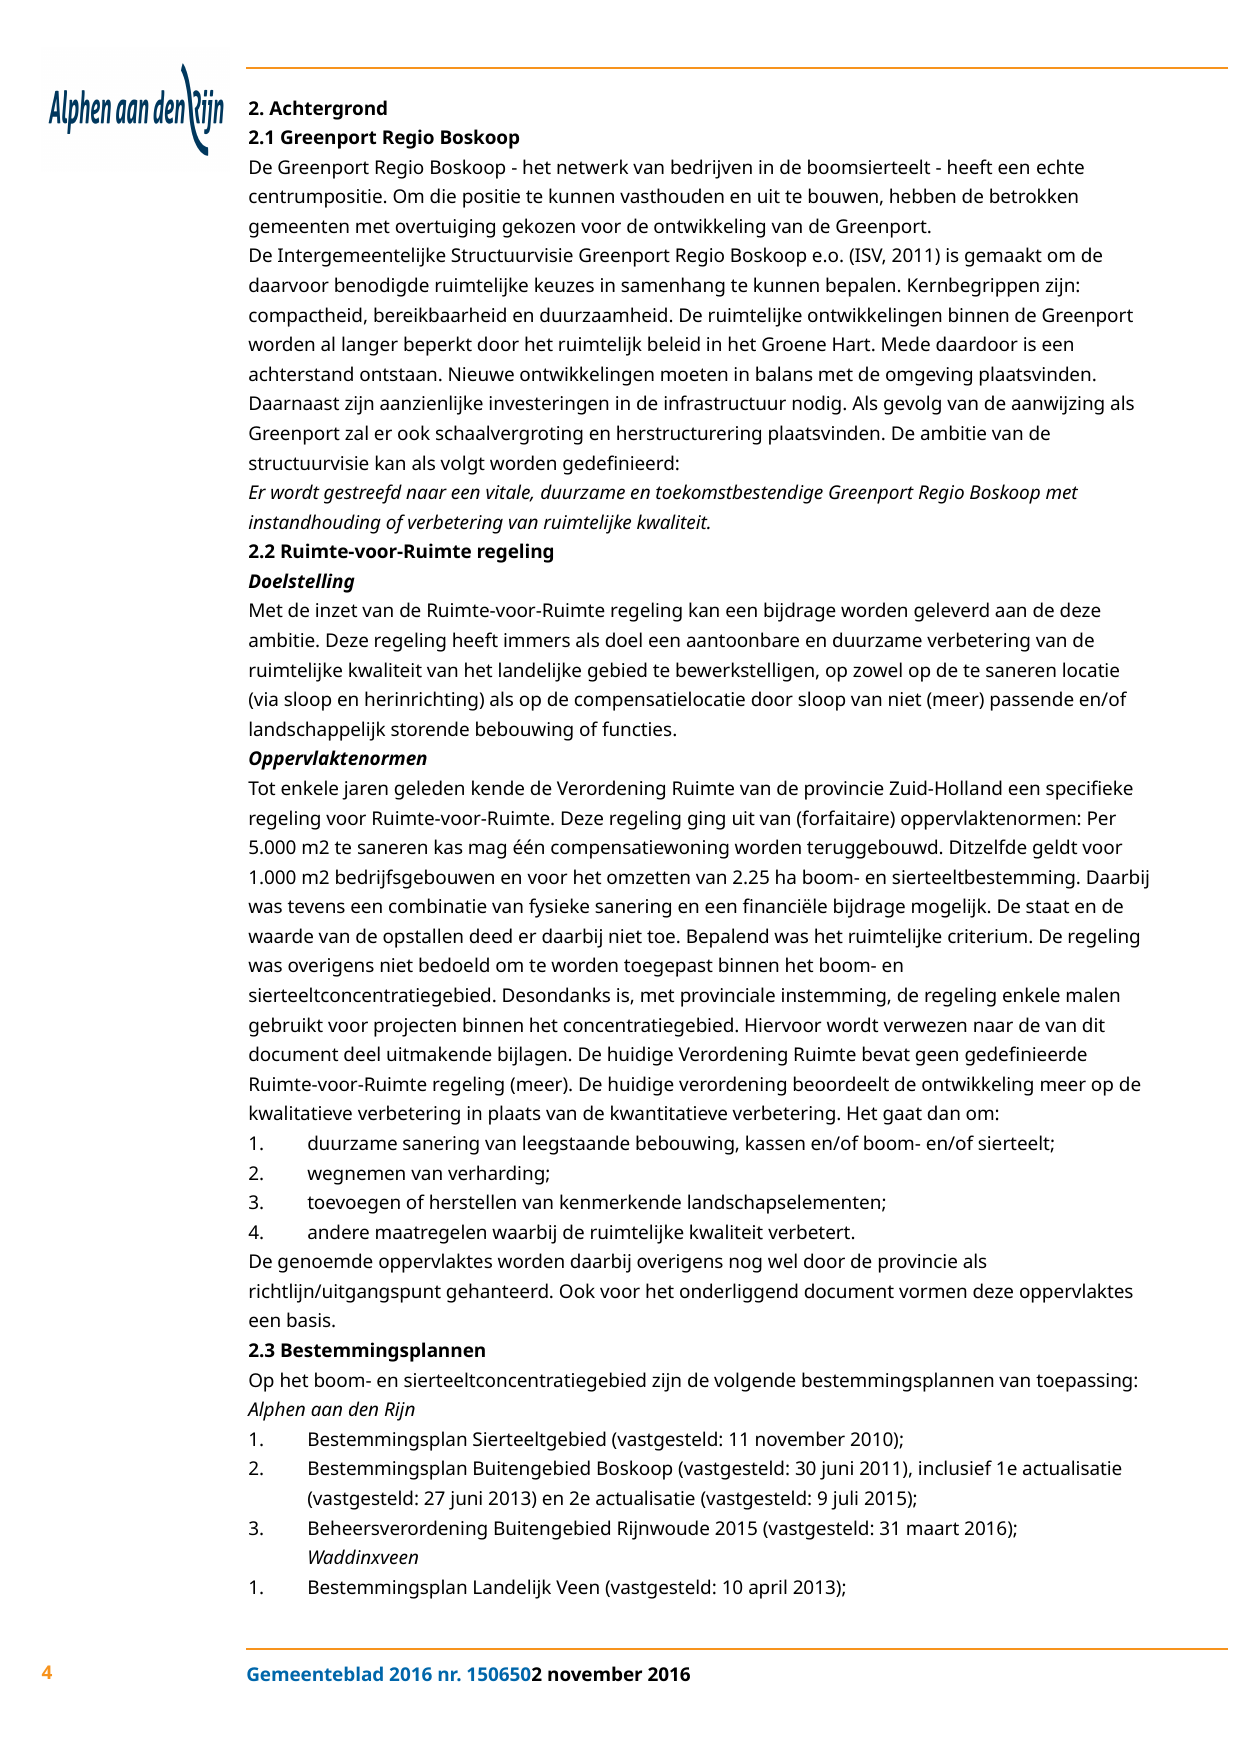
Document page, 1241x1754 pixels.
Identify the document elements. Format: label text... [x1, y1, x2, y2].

text Oppervlaktenormen [248, 746, 1152, 771]
text De Intergemeentelijke Structuurvisie Greenport Regio Boskoop e.o. (ISV, 2011) is gemaakt om de daarvoor benodigde ruimtelijke keuzes in samenhang te kunnen bepalen. Kernbegrippen zijn: compactheid, bereikbaarheid en duurzaamheid. De ruimtelijke ontwikkelingen binnen de Greenport worden al langer beperkt door het ruimtelijk beleid in het Groene Hart. Mede daardoor is een achterstand ontstaan. Nieuwe ontwikkelingen moeten in balans met de omgeving plaatsvinden. Daarnaast zijn aanzienlijke investeringen in de infrastructuur nodig. Als gevolg van de aanwijzing als Greenport zal er ook schaalvergroting en herstructurering plaatsvinden. De ambitie van de structuurvisie kan als volgt worden gedefinieerd: [248, 243, 1152, 476]
list duurzame sanering van leegstaande bebouwing, kassen en/of boom- en/of sierteelt; [248, 1130, 1152, 1156]
list andere maatregelen waarbij de ruimtelijke kwaliteit verbetert. [248, 1219, 1152, 1245]
text Tot enkele jaren geleden kende de Verordening Ruimte van de provincie Zuid-Holland een specifieke regeling voor Ruimte-voor-Ruimte. Deze regeling ging uit van (forfaitaire) oppervlaktenormen: Per 5.000 m2 te saneren kas mag één compensatiewoning worden teruggebouwd. Ditzelfde geldt voor 1.000 m2 bedrijfsgebouwen en voor het omzetten van 2.25 ha boom- en sierteeltbestemming. Daarbij was tevens een combinatie van fysieke sanering en een financiële bijdrage mogelijk. De staat en de waarde van de opstallen deed er daarbij niet toe. Bepalend was het ruimtelijke criterium. De regeling was overigens niet bedoeld om te worden toegepast binnen het boom- en sierteeltconcentratiegebied. Desondanks is, met provinciale instemming, de regeling enkele malen gebruikt voor projecten binnen het concentratiegebied. Hiervoor wordt verwezen naar de van dit document deel uitmakende bijlagen. De huidige Verordening Ruimte bevat geen gedefinieerde Ruimte-voor-Ruimte regeling (meer). De huidige verordening beoordeelt de ontwikkeling meer op de kwalitatieve verbetering in plaats van de kwantitatieve verbetering. Het gaat dan om: [248, 775, 1152, 1126]
list wegnemen van verharding; [248, 1160, 1152, 1186]
list Beheersverordening Buitengebied Rijnwoude 2015 (vastgesteld: 31 maart 2016); [248, 1515, 1152, 1541]
text Er wordt gestreefd naar een vitale, duurzame en toekomstbestendige Greenport Regio Boskoop met instandhouding of verbetering van ruimtelijke kwaliteit. [248, 479, 1152, 535]
text Met de inzet van de Ruimte-voor-Ruimte regeling kan een bijdrage worden geleverd aan de deze ambitie. Deze regeling heeft immers als doel een aantoonbare en duurzame verbetering van de ruimtelijke kwaliteit van het landelijke gebied te bewerkstelligen, op zowel op de te saneren locatie (via sloop en herinrichting) als op de compensatielocatie door sloop van niet (meer) passende en/of landschappelijk storende bebouwing of functies. [248, 598, 1152, 742]
list Waddinxveen [248, 1544, 1152, 1570]
text 2.2 Ruimte-voor-Ruimte regeling [248, 538, 1152, 564]
text 2.1 Greenport Regio Boskoop [248, 124, 1152, 150]
text De genoemde oppervlaktes worden daarbij overigens nog wel door de provincie als richtlijn/uitgangspunt gehanteerd. Ook voor het onderliggend document vormen deze oppervlaktes een basis. [248, 1248, 1152, 1333]
picture [41, 47, 231, 172]
text 2. Achtergrond [248, 95, 1152, 121]
list Bestemmingsplan Landelijk Veen (vastgesteld: 10 april 2013); [248, 1574, 1152, 1600]
list toevoegen of herstellen van kenmerkende landschapselementen; [248, 1189, 1152, 1215]
text 2.3 Bestemmingsplannen [248, 1337, 1152, 1363]
text Doelstelling [248, 568, 1152, 594]
list Bestemmingsplan Sierteeltgebied (vastgesteld: 11 november 2010); [248, 1426, 1152, 1452]
list Bestemmingsplan Buitengebied Boskoop (vastgesteld: 30 juni 2011), inclusief 1e actualisatie (vastgesteld: 27 juni 2013) en 2e actualisatie (vastgesteld: 9 juli 2015); [248, 1456, 1152, 1511]
text De Greenport Regio Boskoop - het netwerk van bedrijven in de boomsierteelt - heeft een echte centrumpositie. Om die positie te kunnen vasthouden en uit te bouwen, hebben de betrokken gemeenten met overtuiging gekozen voor de ontwikkeling van de Greenport. [248, 154, 1152, 239]
text Op het boom- en sierteeltconcentratiegebied zijn de volgende bestemmingsplannen van toepassing: [248, 1367, 1152, 1393]
text Alphen aan den Rijn [248, 1396, 1152, 1422]
